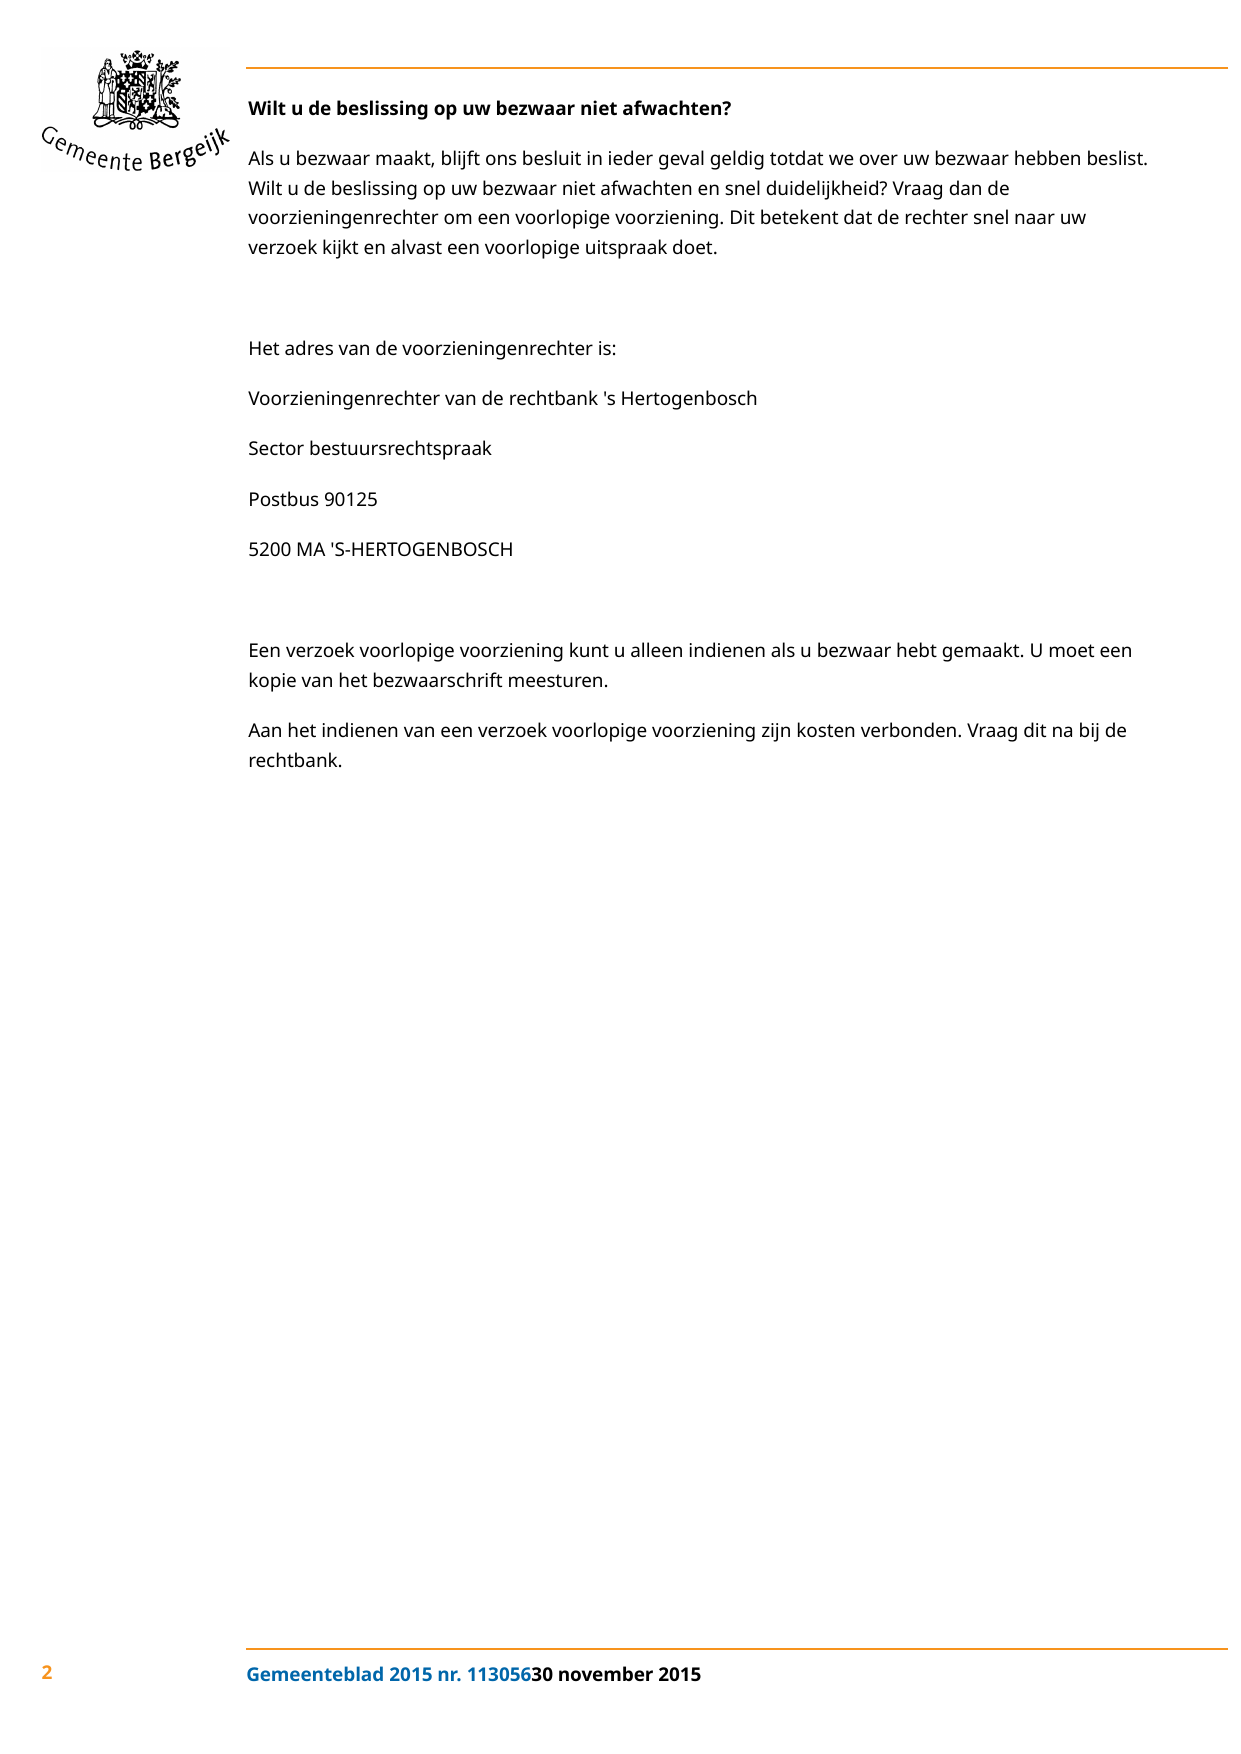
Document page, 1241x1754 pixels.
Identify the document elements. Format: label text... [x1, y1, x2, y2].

picture [41, 47, 231, 172]
text Als u bezwaar maakt, blijft ons besluit in ieder geval geldig totdat we over uw bezwaar hebben beslist. Wilt u de beslissing op uw bezwaar niet afwachten en snel duidelijkheid? Vraag dan de voorzieningenrechter om een voorlopige voorziening. Dit betekent dat de rechter snel naar uw verzoek kijkt en alvast een voorlopige uitspraak doet. [248, 145, 1152, 260]
text Aan het indienen van een verzoek voorlopige voorziening zijn kosten verbonden. Vraag dit na bij de rechtbank. [248, 717, 1152, 773]
text Postbus 90125 [248, 486, 1152, 512]
text Voorzieningenrechter van de rechtbank 's Hertogenbosch [248, 385, 1152, 411]
text Sector bestuursrechtspraak [248, 436, 1152, 461]
text Een verzoek voorlopige voorziening kunt u alleen indienen als u bezwaar hebt gemaakt. U moet een kopie van het bezwaarschrift meesturen. [248, 637, 1152, 693]
text Wilt u de beslissing op uw bezwaar niet afwachten? [248, 95, 1152, 121]
text 5200 MA 'S-HERTOGENBOSCH [248, 536, 1152, 562]
text Het adres van de voorzieningenrechter is: [248, 335, 1152, 361]
